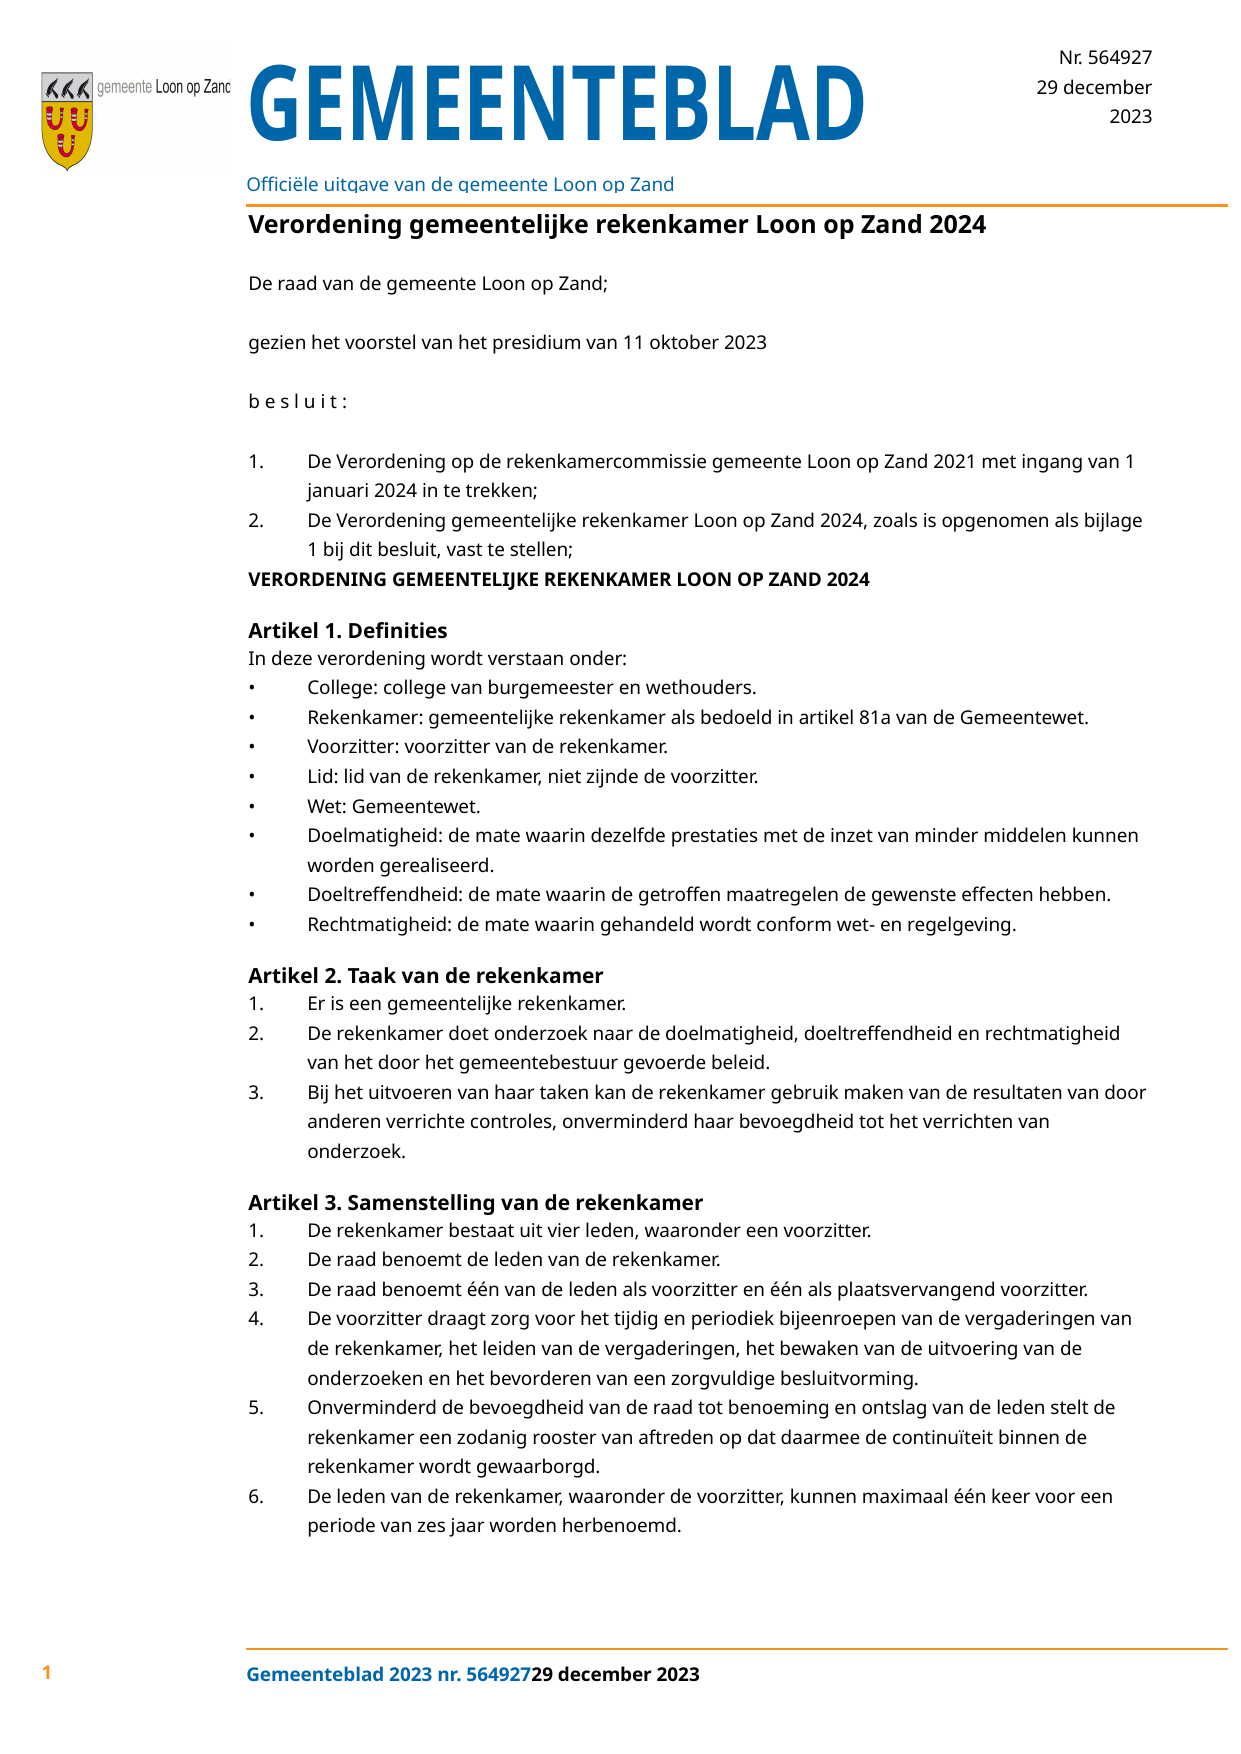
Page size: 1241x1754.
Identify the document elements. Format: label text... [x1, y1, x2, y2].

list Er is een gemeentelijke rekenkamer. [248, 990, 1152, 1016]
list De rekenkamer doet onderzoek naar de doelmatigheid, doeltreffendheid en rechtmatigheid van het door het gemeentebestuur gevoerde beleid. [248, 1020, 1152, 1075]
picture [41, 47, 231, 172]
list De Verordening gemeentelijke rekenkamer Loon op Zand 2024, zoals is opgenomen als bijlage 1 bij dit besluit, vast te stellen; [248, 507, 1152, 562]
list De voorzitter draagt zorg voor het tijdig en periodiek bijeenroepen van de vergaderingen van de rekenkamer, het leiden van de vergaderingen, het bewaken van de uitvoering van de onderzoeken en het bevorderen van een zorgvuldige besluitvorming. [248, 1306, 1152, 1391]
list Wet: Gemeentewet. [248, 793, 1152, 819]
list College: college van burgemeester en wethouders. [248, 674, 1152, 700]
text Artikel 3. Samenstelling van de rekenkamer [248, 1188, 1152, 1217]
list Doeltreffendheid: de mate waarin de getroffen maatregelen de gewenste effecten hebben. [248, 882, 1152, 907]
text De raad van de gemeente Loon op Zand; [248, 270, 1152, 296]
list Rechtmatigheid: de mate waarin gehandeld wordt conform wet- en regelgeving. [248, 911, 1152, 937]
list Voorzitter: voorzitter van de rekenkamer. [248, 734, 1152, 759]
list Rekenkamer: gemeentelijke rekenkamer als bedoeld in artikel 81a van de Gemeentewet. [248, 704, 1152, 730]
text Verordening gemeentelijke rekenkamer Loon op Zand 2024 [248, 207, 1152, 241]
text VERORDENING GEMEENTELIJKE REKENKAMER LOON OP ZAND 2024 [248, 566, 1152, 592]
list Bij het uitvoeren van haar taken kan de rekenkamer gebruik maken van de resultaten van door anderen verrichte controles, onverminderd haar bevoegdheid tot het verrichten van onderzoek. [248, 1079, 1152, 1164]
list Onverminderd de bevoegdheid van de raad tot benoeming en ontslag van de leden stelt de rekenkamer een zodanig rooster van aftreden op dat daarmee de continuïteit binnen de rekenkamer wordt gewaarborgd. [248, 1394, 1152, 1479]
text Artikel 1. Definities [248, 617, 1152, 645]
text gezien het voorstel van het presidium van 11 oktober 2023 [248, 329, 1152, 355]
text Artikel 2. Taak van de rekenkamer [248, 962, 1152, 990]
list Lid: lid van de rekenkamer, niet zijnde de voorzitter. [248, 763, 1152, 789]
text In deze verordening wordt verstaan onder: [248, 645, 1152, 671]
list De Verordening op de rekenkamercommissie gemeente Loon op Zand 2021 met ingang van 1 januari 2024 in te trekken; [248, 448, 1152, 503]
list De leden van de rekenkamer, waaronder de voorzitter, kunnen maximaal één keer voor een periode van zes jaar worden herbenoemd. [248, 1483, 1152, 1538]
list De rekenkamer bestaat uit vier leden, waaronder een voorzitter. [248, 1217, 1152, 1243]
list De raad benoemt één van de leden als voorzitter en één als plaatsvervangend voorzitter. [248, 1276, 1152, 1302]
list De raad benoemt de leden van de rekenkamer. [248, 1246, 1152, 1272]
text b e s l u i t : [248, 389, 1152, 414]
list Doelmatigheid: de mate waarin dezelfde prestaties met de inzet van minder middelen kunnen worden gerealiseerd. [248, 822, 1152, 878]
